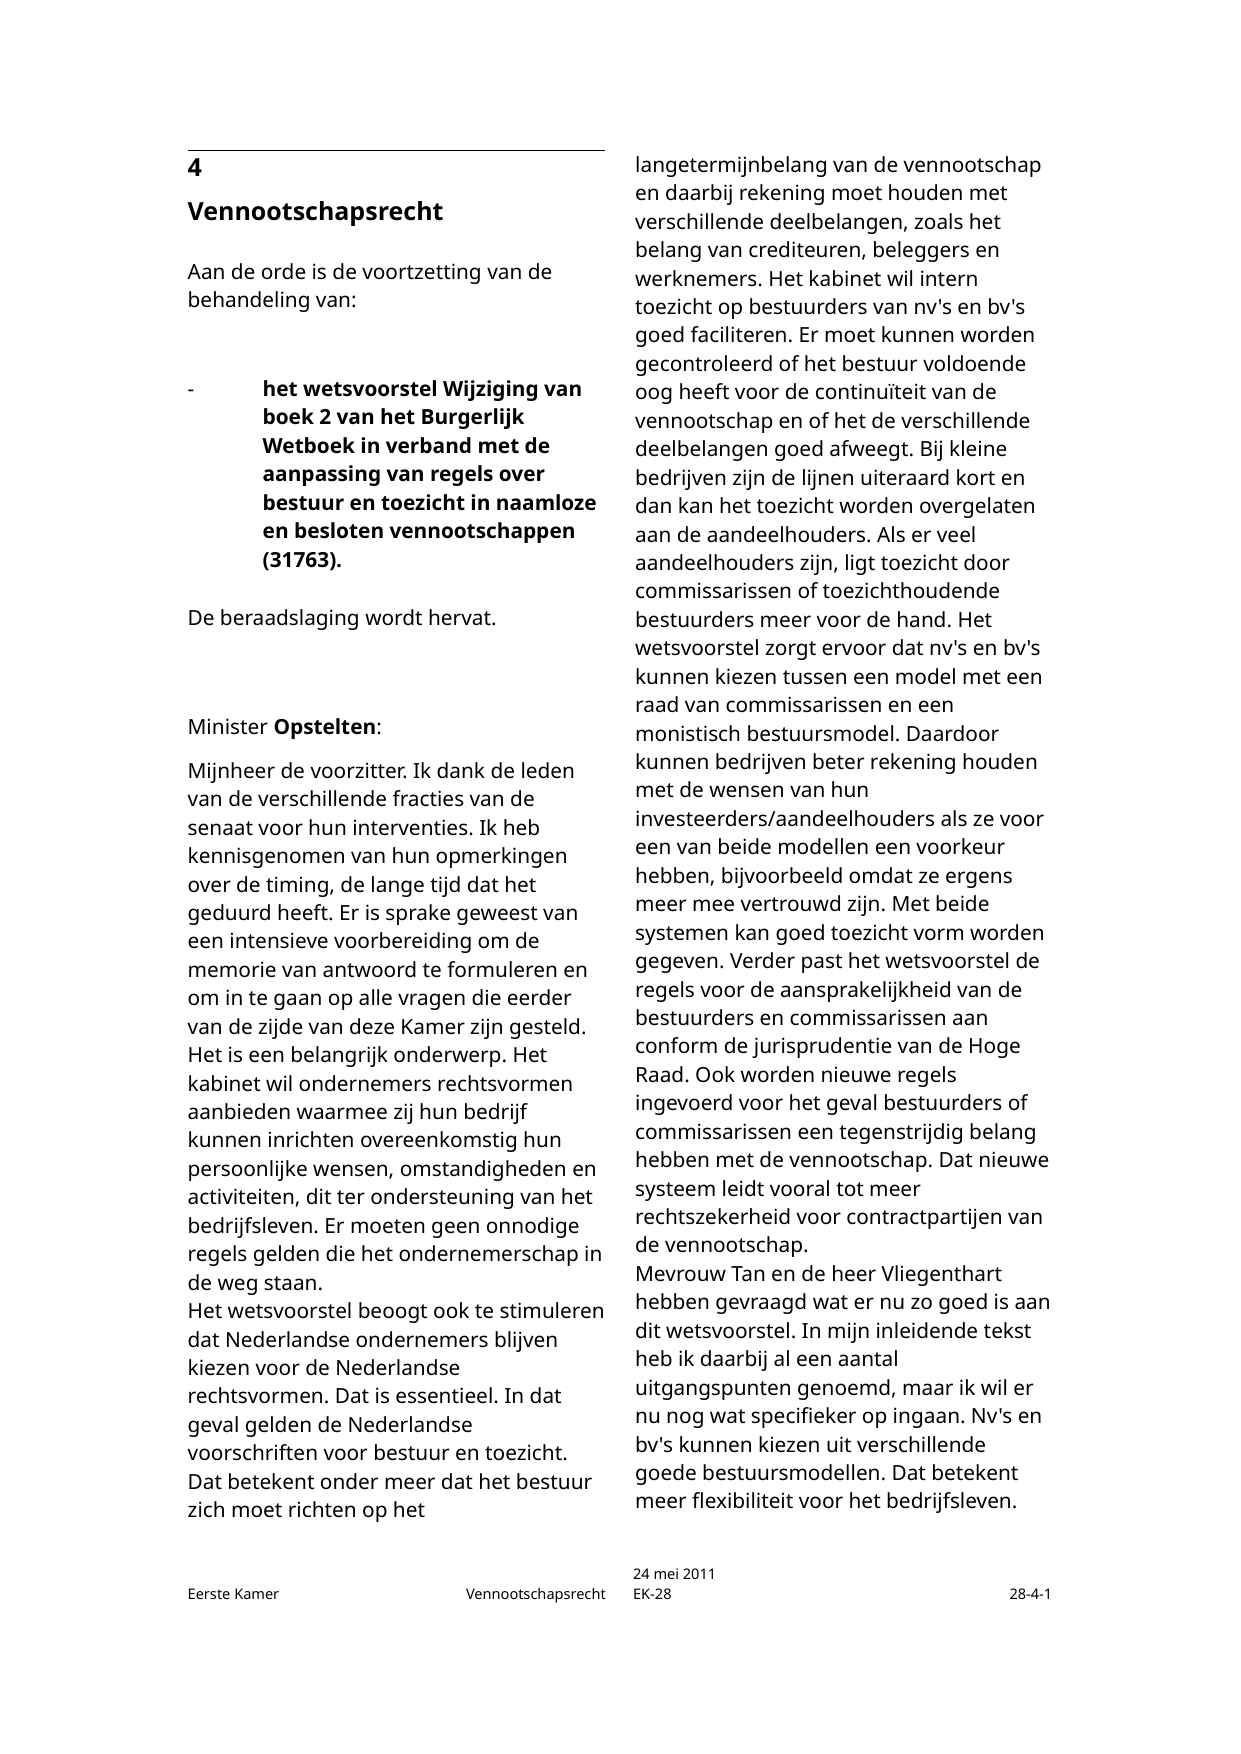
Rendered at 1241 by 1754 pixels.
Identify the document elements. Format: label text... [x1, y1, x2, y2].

text langetermijnbelang van de vennootschap en daarbij rekening moet houden met verschillende deelbelangen, zoals het belang van crediteuren, beleggers en werknemers. Het kabinet wil intern toezicht op bestuurders van nv's en bv's goed faciliteren. Er moet kunnen worden gecontroleerd of het bestuur voldoende oog heeft voor de continuïteit van de vennootschap en of het de verschillende deelbelangen goed afweegt. Bij kleine bedrijven zijn de lijnen uiteraard kort en dan kan het toezicht worden overgelaten aan de aandeelhouders. Als er veel aandeelhouders zijn, ligt toezicht door commissarissen of toezichthoudende bestuurders meer voor de hand. Het wetsvoorstel zorgt ervoor dat nv's en bv's kunnen kiezen tussen een model met een raad van commissarissen en een monistisch bestuursmodel. Daardoor kunnen bedrijven beter rekening houden met de wensen van hun investeerders/aandeelhouders als ze voor een van beide modellen een voorkeur hebben, bijvoorbeeld omdat ze ergens meer mee vertrouwd zijn. Met beide systemen kan goed toezicht vorm worden gegeven. Verder past het wetsvoorstel de regels voor de aansprakelijkheid van de bestuurders en commissarissen aan conform de jurisprudentie van de Hoge Raad. Ook worden nieuwe regels ingevoerd voor het geval bestuurders of commissarissen een tegenstrijdig belang hebben met de vennootschap. Dat nieuwe systeem leidt vooral tot meer rechtszekerheid voor contractpartijen van de vennootschap. [635, 150, 1053, 1259]
text  [187, 662, 605, 690]
text Aan de orde is de voortzetting van de behandeling van: [187, 257, 605, 314]
text De beraadslaging wordt hervat. [187, 603, 605, 632]
text Minister Opstelten: [187, 712, 605, 741]
list het wetsvoorstel Wijziging van boek 2 van het Burgerlijk Wetboek in verband met de aanpassing van regels over bestuur en toezicht in naamloze en besloten vennootschappen (31763). [187, 374, 605, 573]
text Mevrouw Tan en de heer Vliegenthart hebben gevraagd wat er nu zo goed is aan dit wetsvoorstel. In mijn inleidende tekst heb ik daarbij al een aantal uitgangspunten genoemd, maar ik wil er nu nog wat specifieker op ingaan. Nv's en bv's kunnen kiezen uit verschillende goede bestuursmodellen. Dat betekent meer flexibiliteit voor het bedrijfsleven. [635, 1259, 1053, 1515]
text 4 [187, 151, 605, 184]
text Vennootschapsrecht [187, 193, 605, 227]
text Mijnheer de voorzitter. Ik dank de leden van de verschillende fracties van de senaat voor hun interventies. Ik heb kennisgenomen van hun opmerkingen over de timing, de lange tijd dat het geduurd heeft. Er is sprake geweest van een intensieve voorbereiding om de memorie van antwoord te formuleren en om in te gaan op alle vragen die eerder van de zijde van deze Kamer zijn gesteld. Het is een belangrijk onderwerp. Het kabinet wil ondernemers rechtsvormen aanbieden waarmee zij hun bedrijf kunnen inrichten overeenkomstig hun persoonlijke wensen, omstandigheden en activiteiten, dit ter ondersteuning van het bedrijfsleven. Er moeten geen onnodige regels gelden die het ondernemerschap in de weg staan. [187, 756, 605, 1296]
text Het wetsvoorstel beoogt ook te stimuleren dat Nederlandse ondernemers blijven kiezen voor de Nederlandse rechtsvormen. Dat is essentieel. In dat geval gelden de Nederlandse voorschriften voor bestuur en toezicht. Dat betekent onder meer dat het bestuur zich moet richten op het [187, 1296, 605, 1524]
